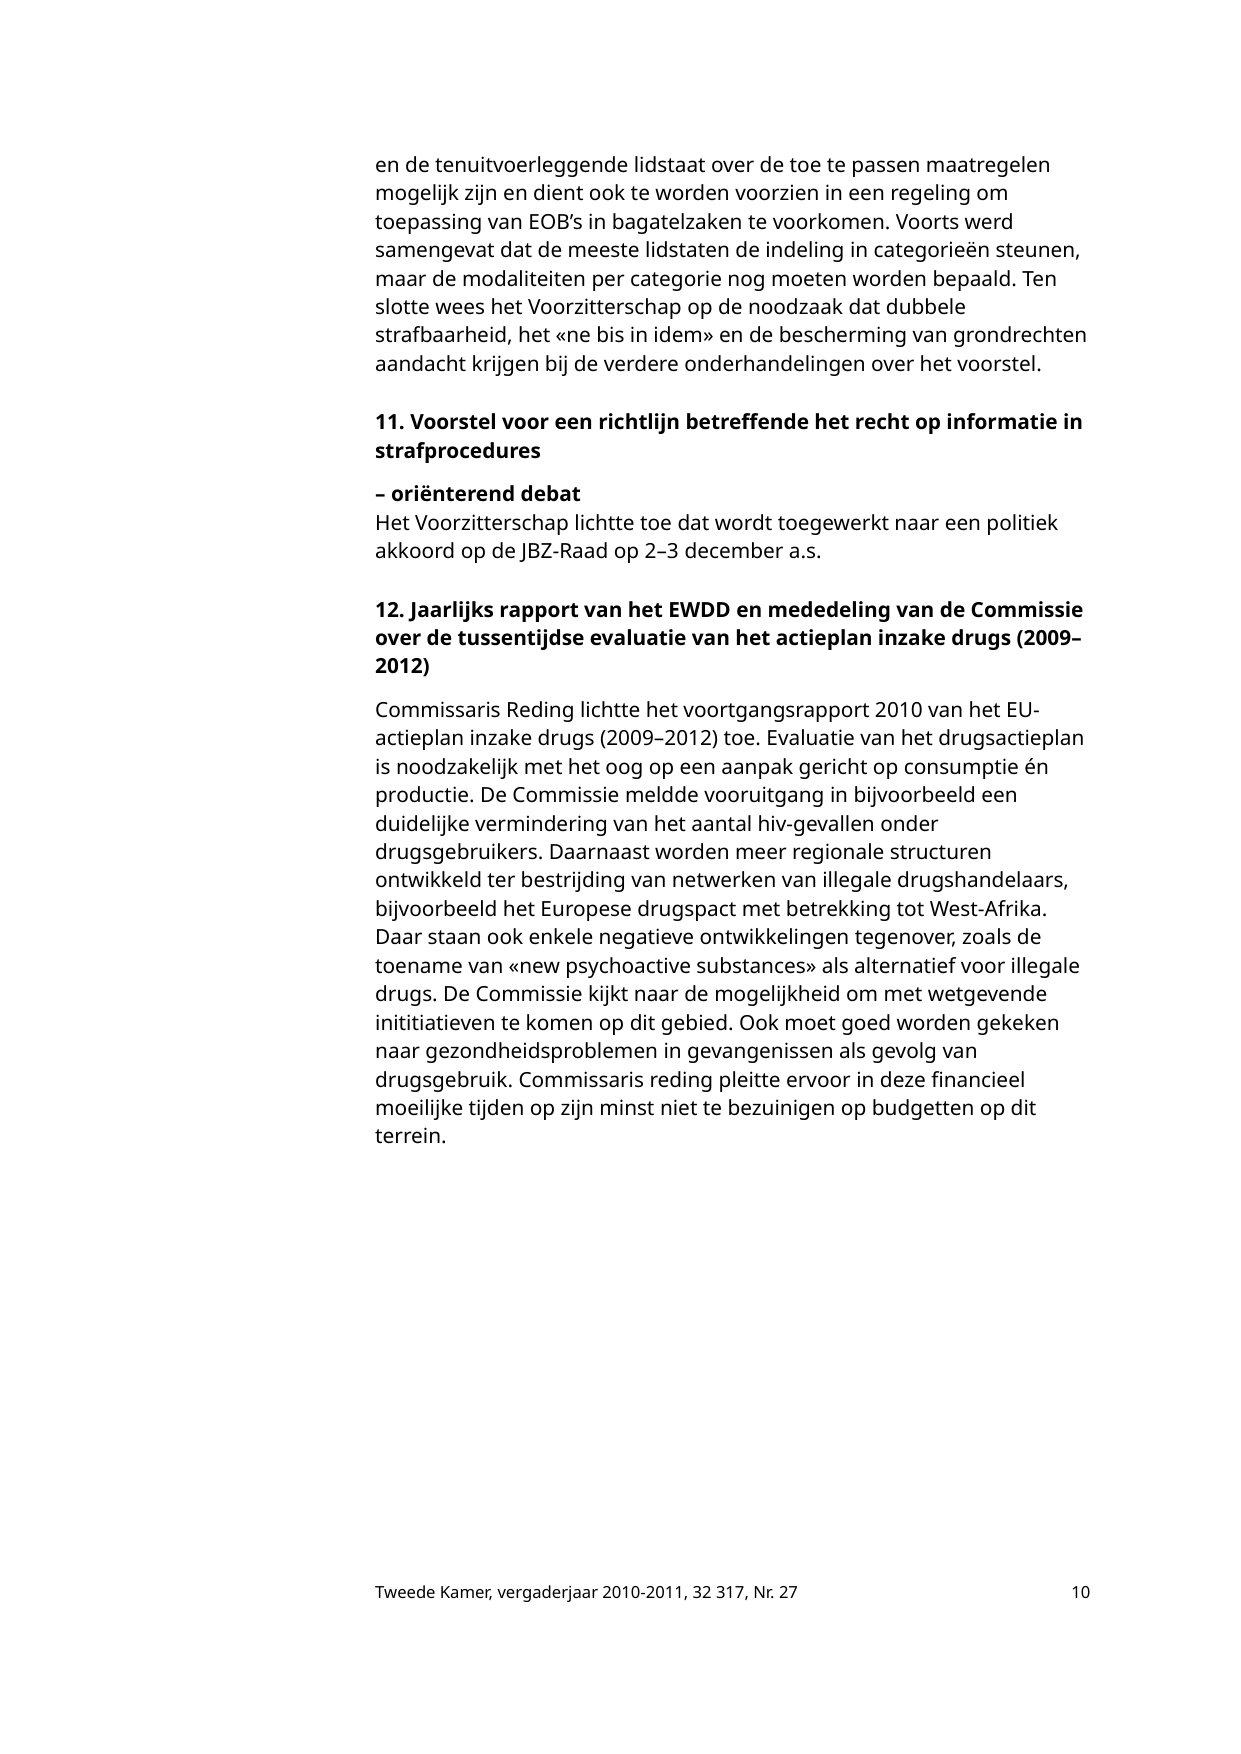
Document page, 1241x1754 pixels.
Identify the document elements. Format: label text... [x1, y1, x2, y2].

text Commissaris Reding lichtte het voortgangsrapport 2010 van het EU-actieplan inzake drugs (2009–2012) toe. Evaluatie van het drugsactieplan is noodzakelijk met het oog op een aanpak gericht op consumptie én productie. De Commissie meldde vooruitgang in bijvoorbeeld een duidelijke vermindering van het aantal hiv-gevallen onder drugsgebruikers. Daarnaast worden meer regionale structuren ontwikkeld ter bestrijding van netwerken van illegale drugshandelaars, bijvoorbeeld het Europese drugspact met betrekking tot West-Afrika. Daar staan ook enkele negatieve ontwikkelingen tegenover, zoals de toename van «new psychoactive substances» als alternatief voor illegale drugs. De Commissie kijkt naar de mogelijkheid om met wetgevende inititiatieven te komen op dit gebied. Ook moet goed worden gekeken naar gezondheidsproblemen in gevangenissen als gevolg van drugsgebruik. Commissaris reding pleitte ervoor in deze financieel moeilijke tijden op zijn minst niet te bezuinigen op budgetten op dit terrein. [375, 695, 1090, 1150]
text en de tenuitvoerleggende lidstaat over de toe te passen maatregelen mogelijk zijn en dient ook te worden voorzien in een regeling om toepassing van EOB’s in bagatelzaken te voorkomen. Voorts werd samengevat dat de meeste lidstaten de indeling in categorieën steunen, maar de modaliteiten per categorie nog moeten worden bepaald. Ten slotte wees het Voorzitterschap op de noodzaak dat dubbele strafbaarheid, het «ne bis in idem» en de bescherming van grondrechten aandacht krijgen bij de verdere onderhandelingen over het voorstel. [375, 150, 1090, 377]
text – oriënterend debat [375, 479, 1090, 508]
text 12. Jaarlijks rapport van het EWDD en mededeling van de Commissie over de tussentijdse evaluatie van het actieplan inzake drugs (2009–2012) [375, 595, 1090, 680]
text Het Voorzitterschap lichtte toe dat wordt toegewerkt naar een politiek akkoord op de JBZ-Raad op 2–3 december a.s. [375, 508, 1090, 565]
text 11. Voorstel voor een richtlijn betreffende het recht op informatie in strafprocedures [375, 407, 1090, 464]
